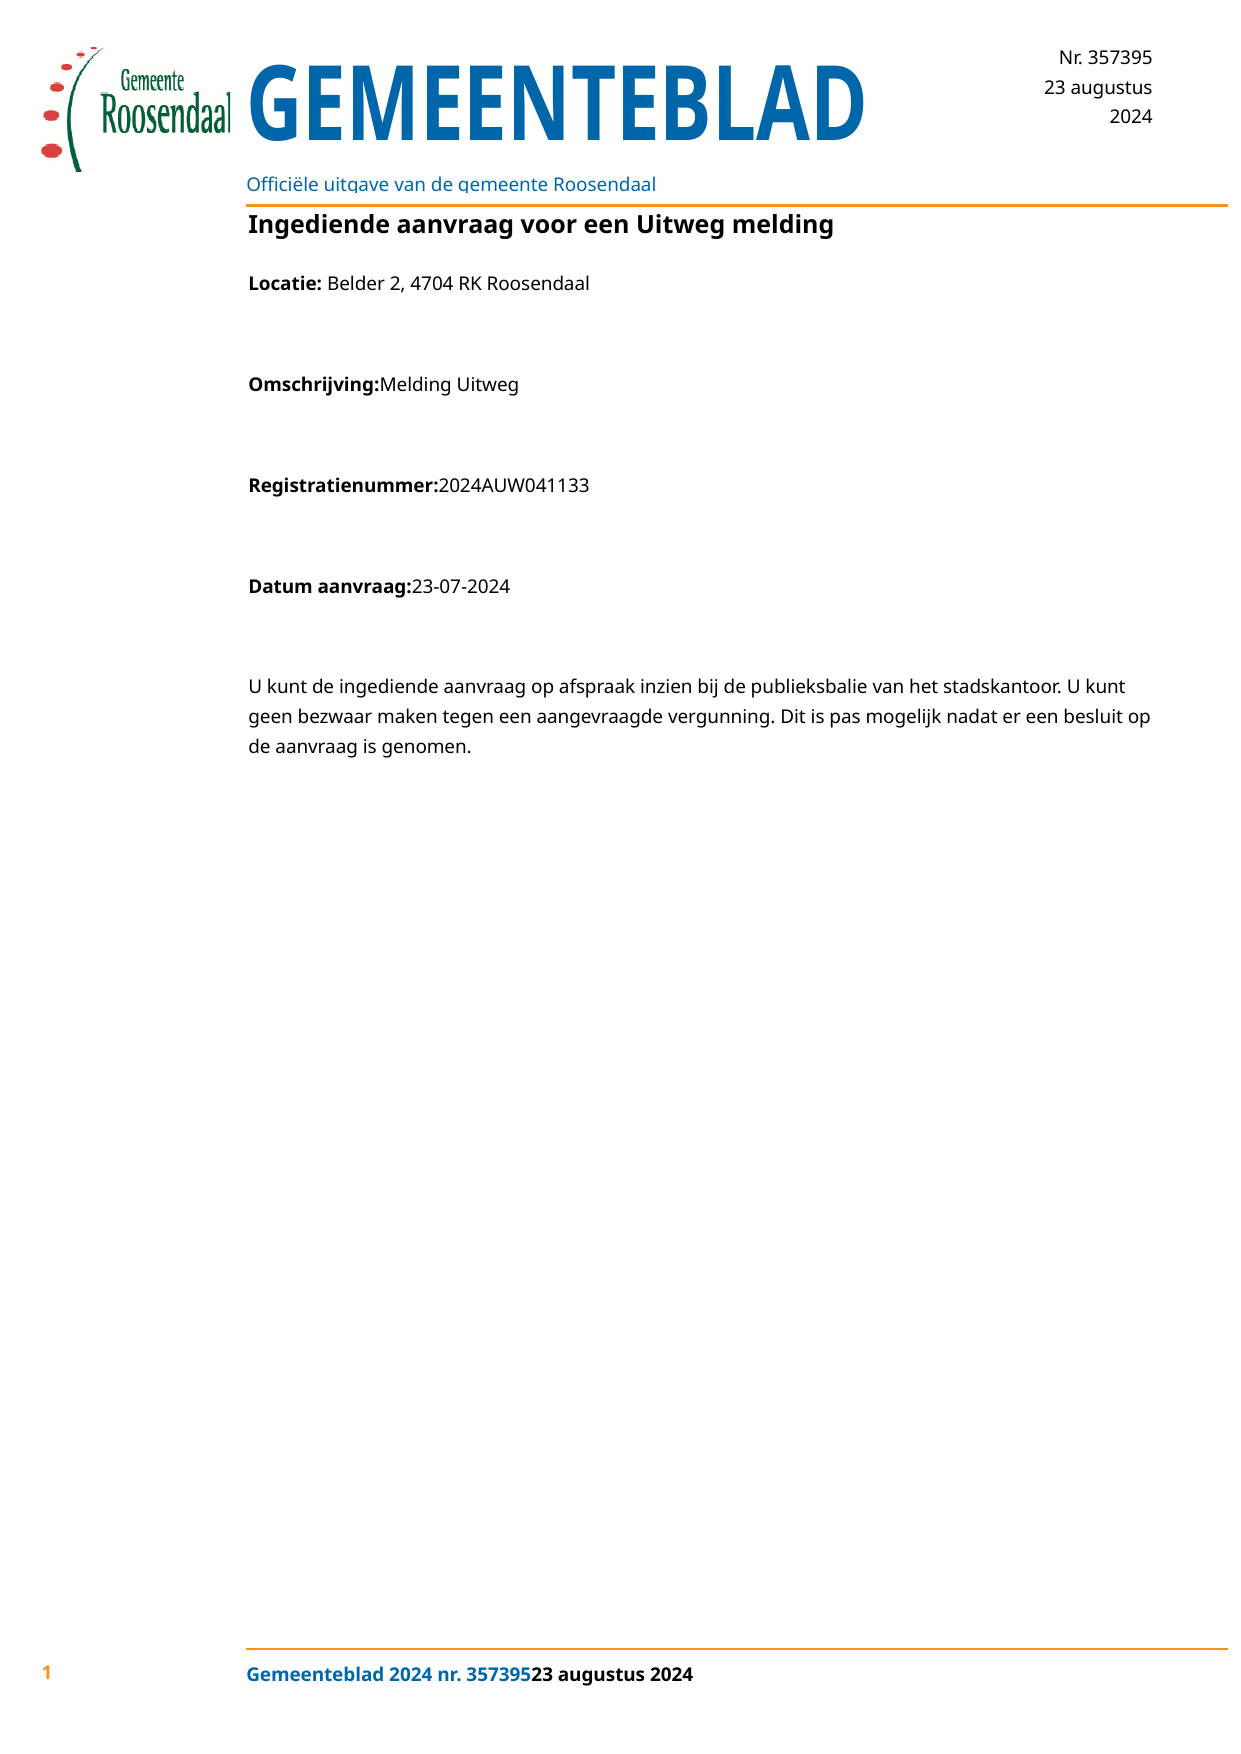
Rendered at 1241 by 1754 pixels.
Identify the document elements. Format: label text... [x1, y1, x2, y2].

text Registratienummer:2024AUW041133 [248, 472, 1152, 498]
text Datum aanvraag:23-07-2024 [248, 573, 1152, 598]
text Omschrijving:Melding Uitweg [248, 371, 1152, 397]
picture [41, 47, 231, 172]
text Locatie: Belder 2, 4704 RK Roosendaal [248, 270, 1152, 296]
text Ingediende aanvraag voor een Uitweg melding [248, 207, 1152, 241]
text U kunt de ingediende aanvraag op afspraak inzien bij de publieksbalie van het stadskantoor. U kunt geen bezwaar maken tegen een aangevraagde vergunning. Dit is pas mogelijk nadat er een besluit op de aanvraag is genomen. [248, 674, 1152, 758]
